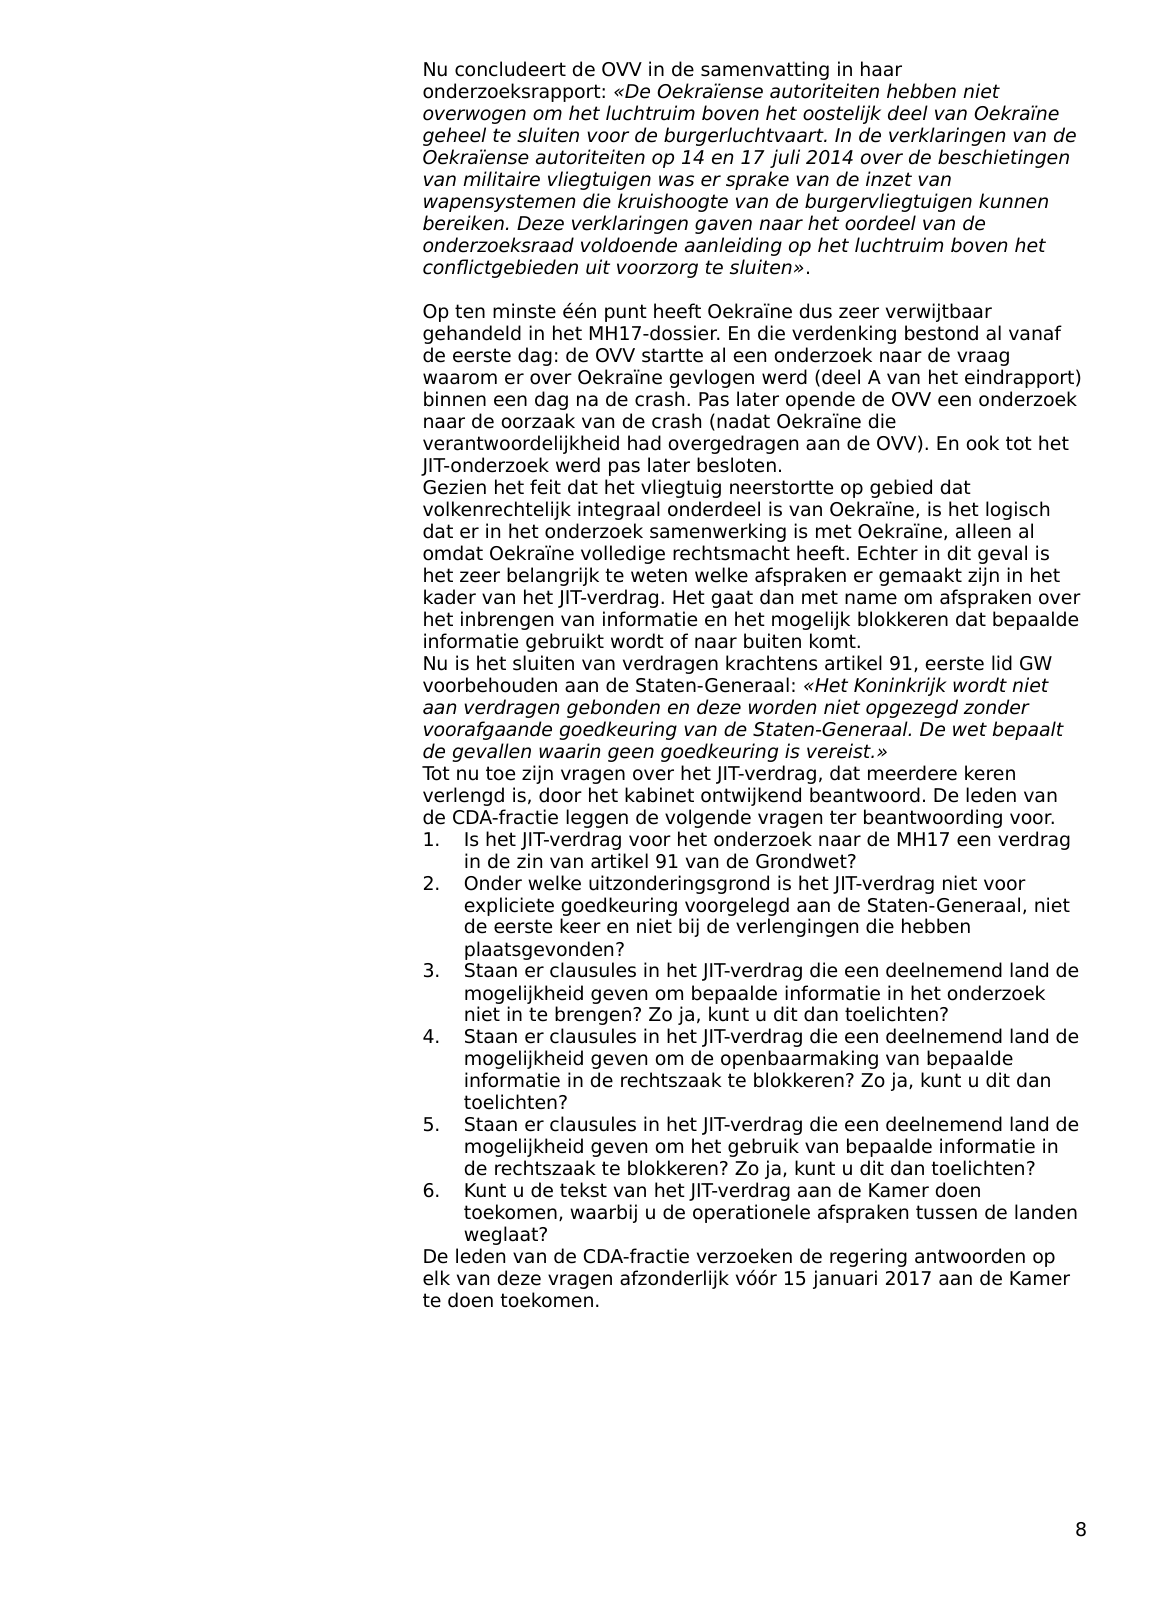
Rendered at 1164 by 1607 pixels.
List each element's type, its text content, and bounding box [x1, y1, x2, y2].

text 4. Staan er clausules in het JIT-verdrag die een deelnemend land de mogelijkheid geven om de openbaarmaking van bepaalde informatie in de rechtszaak te blokkeren? Zo ja, kunt u dit dan toelichten? [422, 1026, 1087, 1114]
text Gezien het feit dat het vliegtuig neerstortte op gebied dat volkenrechtelijk integraal onderdeel is van Oekraïne, is het logisch dat er in het onderzoek samenwerking is met Oekraïne, alleen al omdat Oekraïne volledige rechtsmacht heeft. Echter in dit geval is het zeer belangrijk te weten welke afspraken er gemaakt zijn in het kader van het JIT-verdrag. Het gaat dan met name om afspraken over het inbrengen van informatie en het mogelijk blokkeren dat bepaalde informatie gebruikt wordt of naar buiten komt. [422, 477, 1087, 653]
text 5. Staan er clausules in het JIT-verdrag die een deelnemend land de mogelijkheid geven om het gebruik van bepaalde informatie in de rechtszaak te blokkeren? Zo ja, kunt u dit dan toelichten? [422, 1114, 1087, 1180]
text 6. Kunt u de tekst van het JIT-verdrag aan de Kamer doen toekomen, waarbij u de operationele afspraken tussen de landen weglaat? [422, 1180, 1087, 1246]
text Nu concludeert de OVV in de samenvatting in haar onderzoeksrapport: «De Oekraïense autoriteiten hebben niet overwogen om het luchtruim boven het oostelijk deel van Oekraïne geheel te sluiten voor de burgerluchtvaart. In de verklaringen van de Oekraïense autoriteiten op 14 en 17 juli 2014 over de beschietingen van militaire vliegtuigen was er sprake van de inzet van wapensystemen die kruishoogte van de burgervliegtuigen kunnen bereiken. Deze verklaringen gaven naar het oordeel van de onderzoeksraad voldoende aanleiding op het luchtruim boven het conflictgebieden uit voorzorg te sluiten». [422, 59, 1087, 279]
text 3. Staan er clausules in het JIT-verdrag die een deelnemend land de mogelijkheid geven om bepaalde informatie in het onderzoek niet in te brengen? Zo ja, kunt u dit dan toelichten? [422, 960, 1087, 1026]
text 2. Onder welke uitzonderingsgrond is het JIT-verdrag niet voor expliciete goedkeuring voorgelegd aan de Staten-Generaal, niet de eerste keer en niet bij de verlengingen die hebben plaatsgevonden? [422, 872, 1087, 960]
text Op ten minste één punt heeft Oekraïne dus zeer verwijtbaar gehandeld in het MH17-dossier. En die verdenking bestond al vanaf de eerste dag: de OVV startte al een onderzoek naar de vraag waarom er over Oekraïne gevlogen werd (deel A van het eindrapport) binnen een dag na de crash. Pas later opende de OVV een onderzoek naar de oorzaak van de crash (nadat Oekraïne die verantwoordelijkheid had overgedragen aan de OVV). En ook tot het JIT-onderzoek werd pas later besloten. [422, 301, 1087, 477]
text 1. Is het JIT-verdrag voor het onderzoek naar de MH17 een verdrag in de zin van artikel 91 van de Grondwet? [422, 828, 1087, 872]
text Nu is het sluiten van verdragen krachtens artikel 91, eerste lid GW voorbehouden aan de Staten-Generaal: «Het Koninkrijk wordt niet aan verdragen gebonden en deze worden niet opgezegd zonder voorafgaande goedkeuring van de Staten-Generaal. De wet bepaalt de gevallen waarin geen goedkeuring is vereist.» [422, 653, 1087, 763]
text Tot nu toe zijn vragen over het JIT-verdrag, dat meerdere keren verlengd is, door het kabinet ontwijkend beantwoord. De leden van de CDA-fractie leggen de volgende vragen ter beantwoording voor. [422, 763, 1087, 828]
text De leden van de CDA-fractie verzoeken de regering antwoorden op elk van deze vragen afzonderlijk vóór 15 januari 2017 aan de Kamer te doen toekomen. [422, 1246, 1087, 1312]
